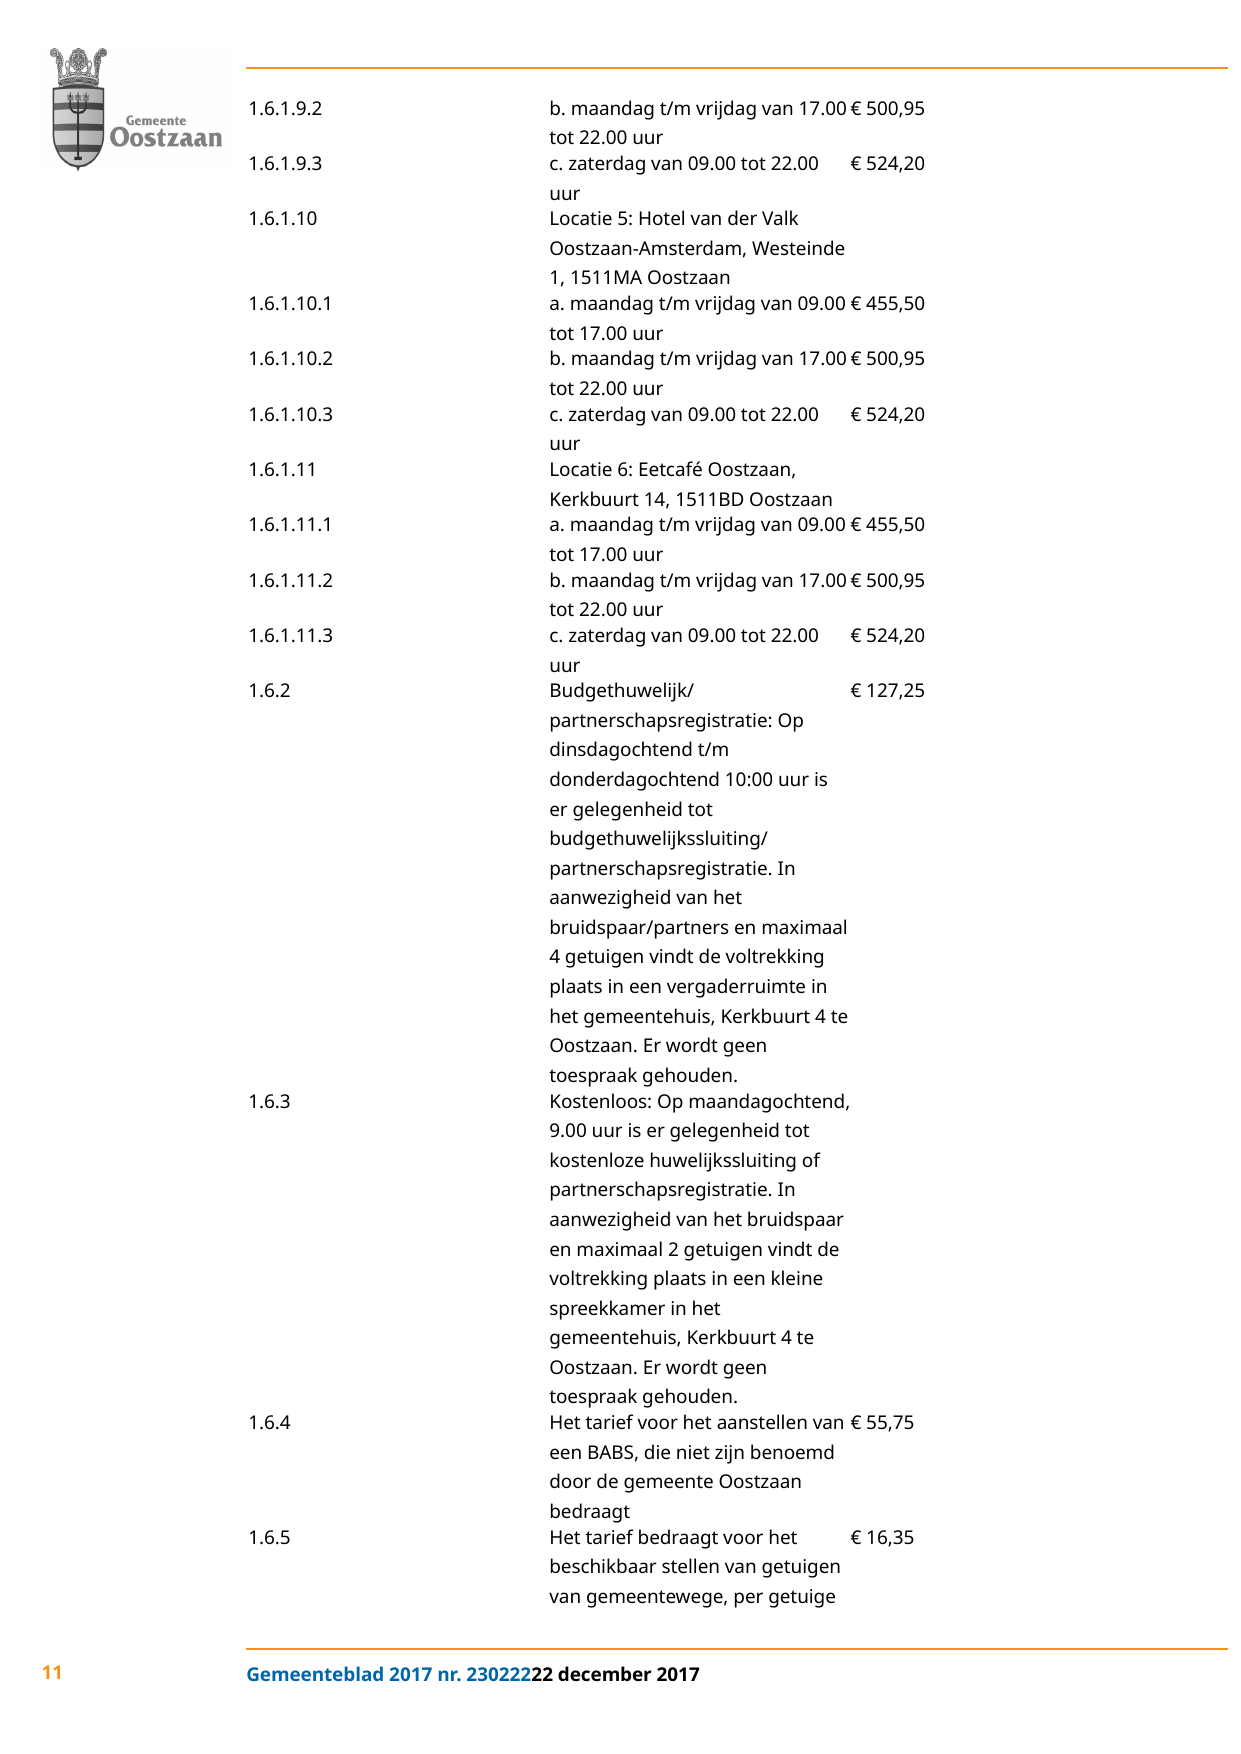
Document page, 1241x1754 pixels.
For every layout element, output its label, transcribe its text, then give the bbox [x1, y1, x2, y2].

table_cell 1.6.5 [248, 1524, 549, 1609]
table_cell Het tarief voor het aanstellen van een BABS, die niet zijn benoemd door de gemeente Oostzaan bedraagt [549, 1409, 850, 1524]
table_cell Het tarief bedraagt voor het beschikbaar stellen van getuigen van gemeentewege, per getuige [549, 1524, 850, 1609]
table_cell € 524,20 [850, 622, 1152, 677]
table_cell 1.6.1.10.3 [248, 401, 549, 456]
table_cell c. zaterdag van 09.00 tot 22.00 uur [549, 622, 850, 677]
table_cell € 55,75 [850, 1409, 1152, 1524]
table_cell Budgethuwelijk/partnerschapsregistratie: Op dinsdagochtend t/m donderdagochtend 10:00 uur is er gelegenheid tot budgethuwelijkssluiting/ partnerschapsregistratie. In aanwezigheid van het bruidspaar/partners en maximaal 4 getuigen vindt de voltrekking plaats in een vergaderruimte in het gemeentehuis, Kerkbuurt 4 te Oostzaan. Er wordt geen toespraak gehouden. [549, 678, 850, 1088]
table_cell € 524,20 [850, 401, 1152, 456]
table_cell 1.6.1.11.1 [248, 512, 549, 567]
table_cell b. maandag t/m vrijdag van 17.00 tot 22.00 uur [549, 346, 850, 401]
table_cell Locatie 5: Hotel van der Valk Oostzaan-Amsterdam, Westeinde 1, 1511MA Oostzaan [549, 205, 850, 290]
table_cell [850, 205, 1152, 290]
table_cell 1.6.1.11 [248, 456, 549, 512]
table_cell a. maandag t/m vrijdag van 09.00 tot 17.00 uur [549, 290, 850, 346]
table_cell 1.6.1.10.2 [248, 346, 549, 401]
table_cell c. zaterdag van 09.00 tot 22.00 uur [549, 150, 850, 205]
picture [41, 47, 231, 172]
table_cell € 500,95 [850, 95, 1152, 150]
table_cell c. zaterdag van 09.00 tot 22.00 uur [549, 401, 850, 456]
table_cell € 16,35 [850, 1524, 1152, 1609]
table_cell b. maandag t/m vrijdag van 17.00 tot 22.00 uur [549, 567, 850, 622]
table_cell 1.6.3 [248, 1088, 549, 1409]
table_cell 1.6.1.10.1 [248, 290, 549, 346]
table_cell € 500,95 [850, 346, 1152, 401]
table_cell Kostenloos: Op maandagochtend, 9.00 uur is er gelegenheid tot kostenloze huwelijkssluiting of partnerschapsregistratie. In aanwezigheid van het bruidspaar en maximaal 2 getuigen vindt de voltrekking plaats in een kleine spreekkamer in het gemeentehuis, Kerkbuurt 4 te Oostzaan. Er wordt geen toespraak gehouden. [549, 1088, 850, 1409]
table_cell 1.6.1.9.3 [248, 150, 549, 205]
table_cell b. maandag t/m vrijdag van 17.00 tot 22.00 uur [549, 95, 850, 150]
table_cell [850, 456, 1152, 512]
table_cell 1.6.1.11.3 [248, 622, 549, 677]
table_cell [850, 1088, 1152, 1409]
table_cell 1.6.1.10 [248, 205, 549, 290]
table_cell € 524,20 [850, 150, 1152, 205]
table_cell 1.6.1.9.2 [248, 95, 549, 150]
table_cell 1.6.4 [248, 1409, 549, 1524]
table_cell € 455,50 [850, 290, 1152, 346]
table_cell Locatie 6: Eetcafé Oostzaan, Kerkbuurt 14, 1511BD Oostzaan [549, 456, 850, 512]
table_cell a. maandag t/m vrijdag van 09.00 tot 17.00 uur [549, 512, 850, 567]
table_cell € 500,95 [850, 567, 1152, 622]
table_cell 1.6.1.11.2 [248, 567, 549, 622]
table_cell € 455,50 [850, 512, 1152, 567]
table_cell € 127,25 [850, 678, 1152, 1088]
table_cell 1.6.2 [248, 678, 549, 1088]
